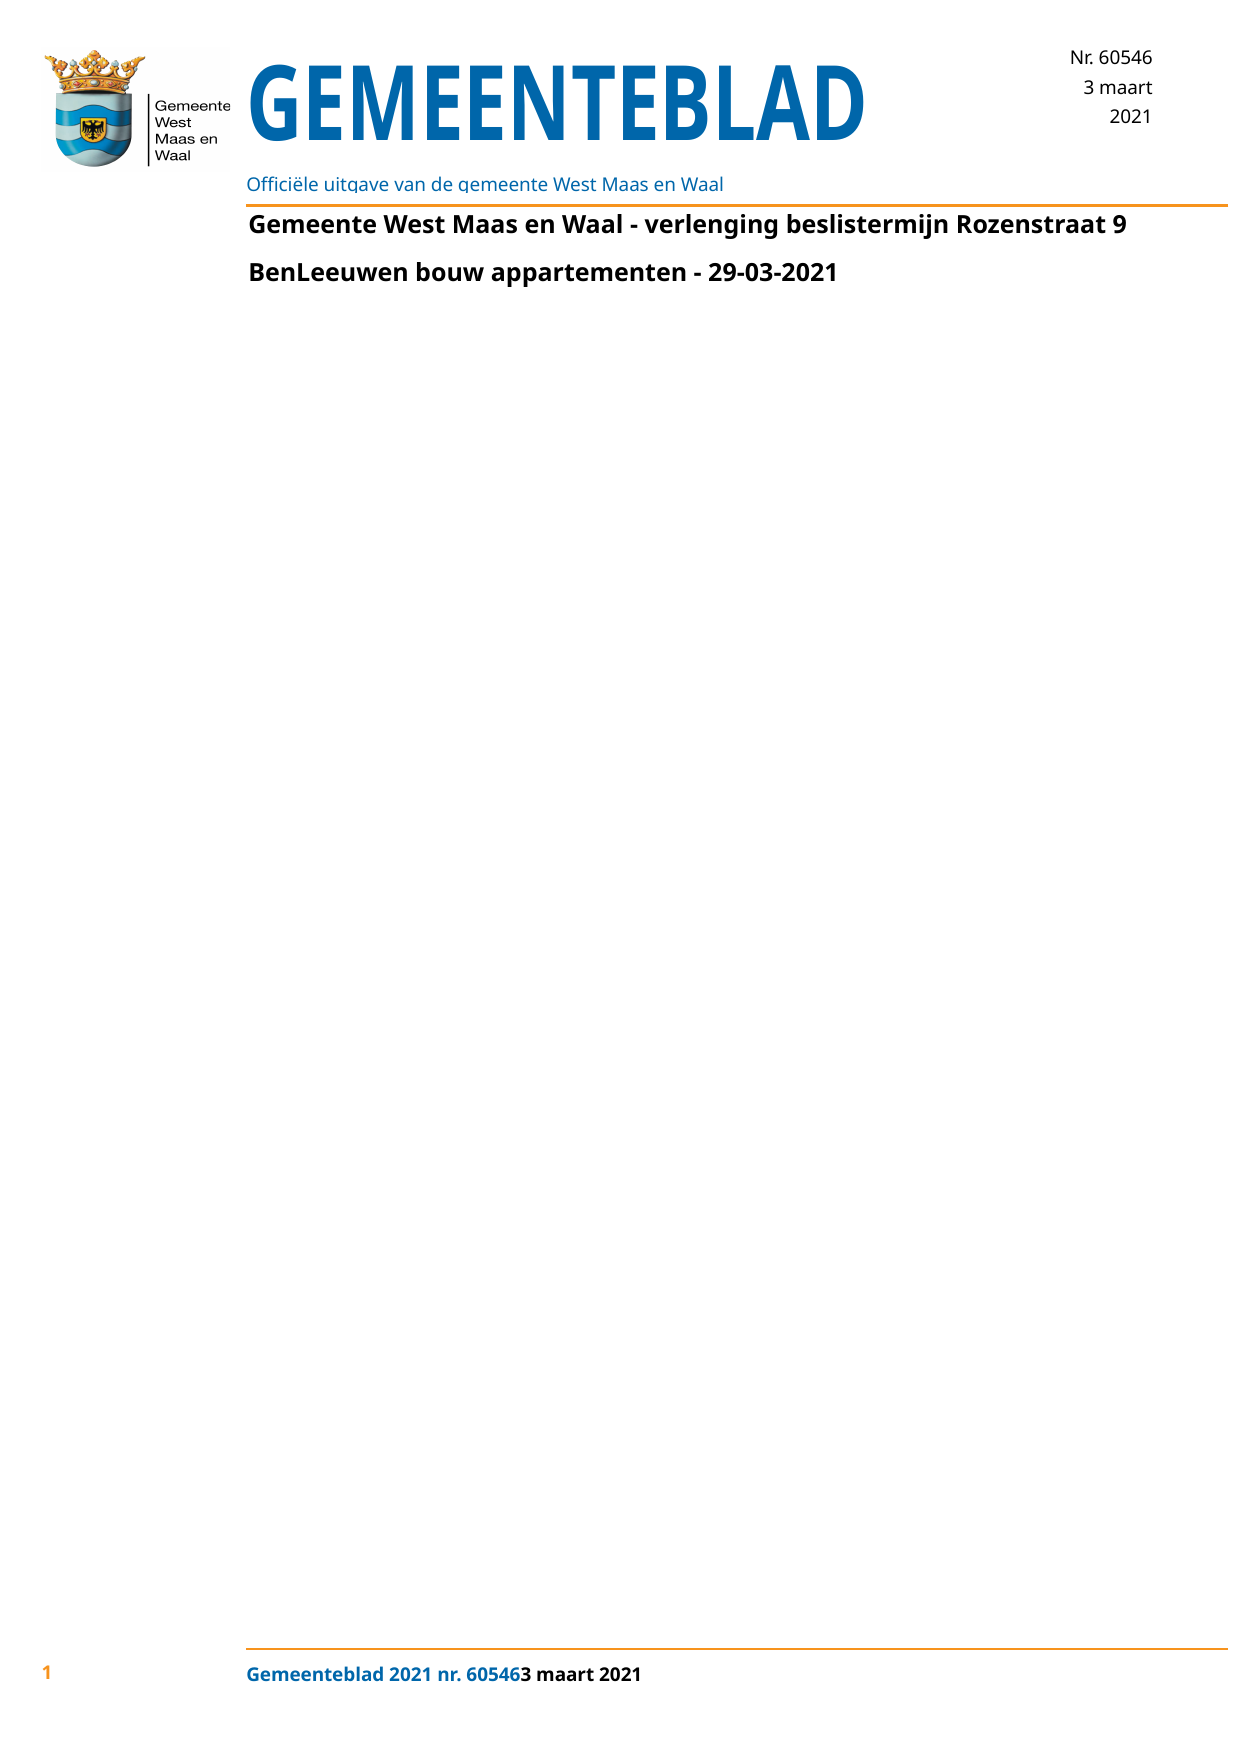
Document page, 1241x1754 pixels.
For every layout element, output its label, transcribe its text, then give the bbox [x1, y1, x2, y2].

picture [41, 47, 231, 172]
text Gemeente West Maas en Waal - verlenging beslistermijn Rozenstraat 9 BenLeeuwen bouw appartementen - 29-03-2021 [248, 207, 1152, 288]
